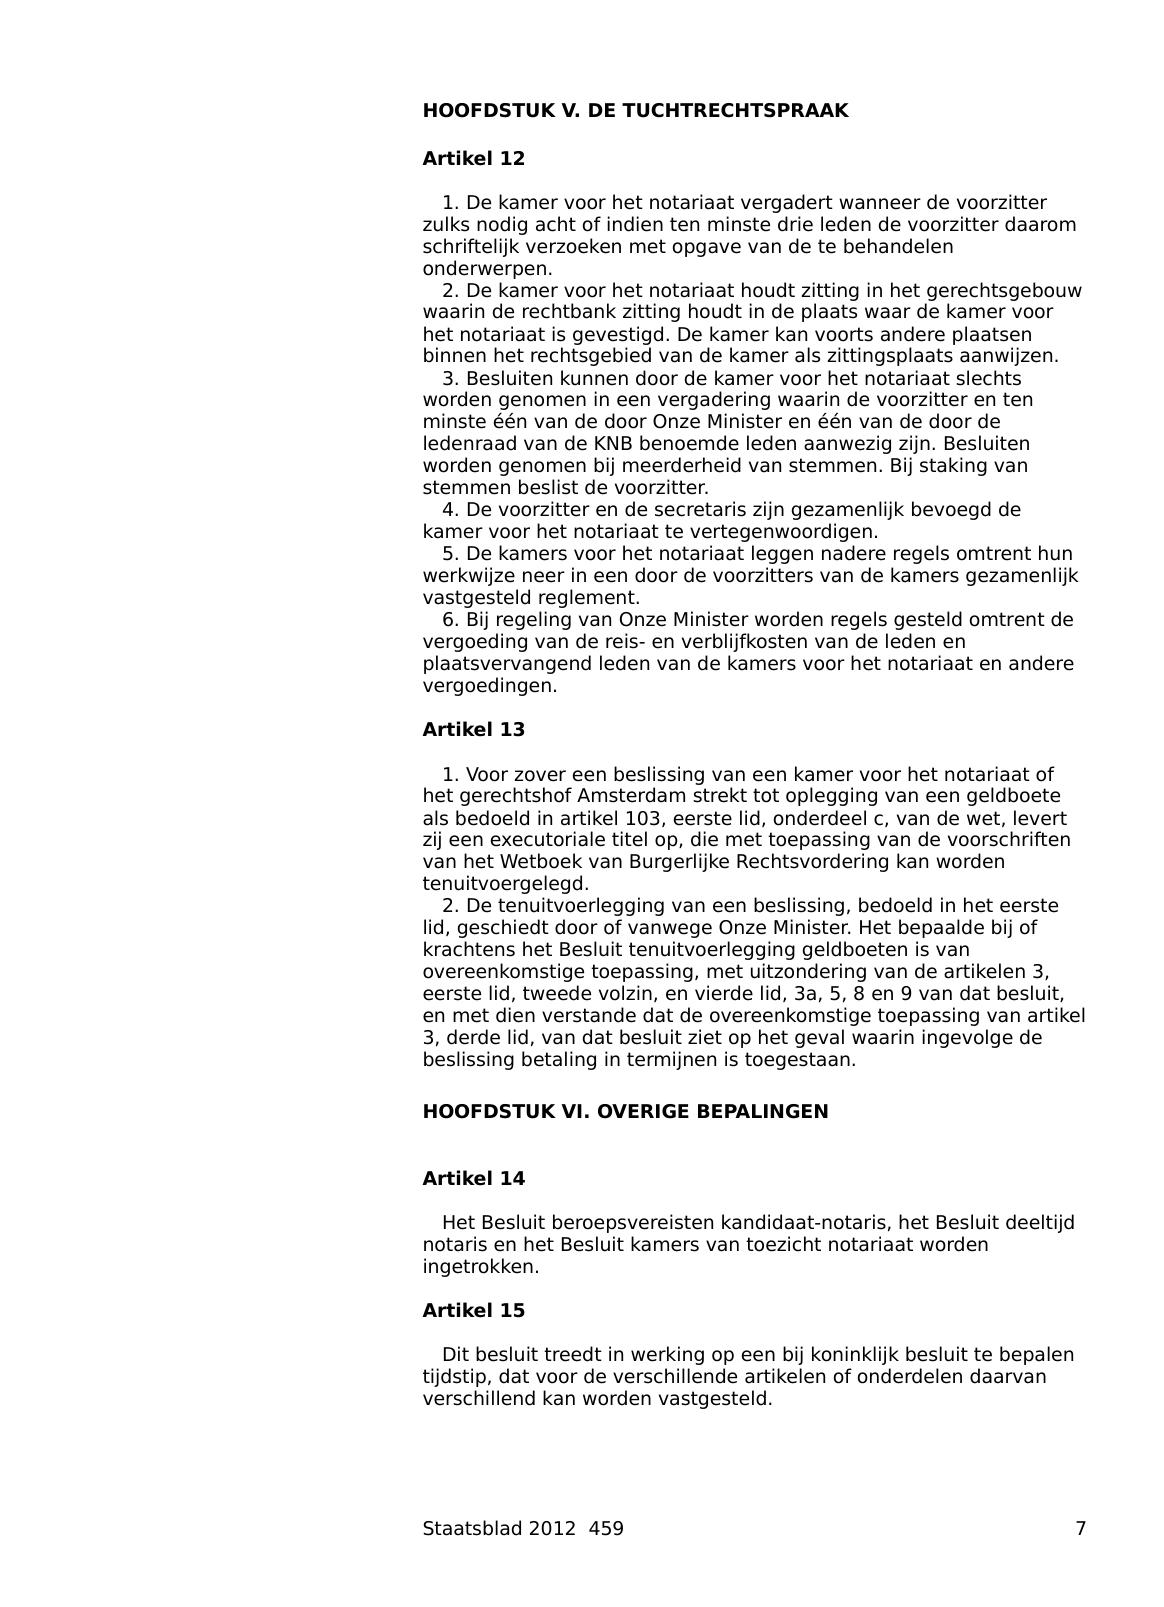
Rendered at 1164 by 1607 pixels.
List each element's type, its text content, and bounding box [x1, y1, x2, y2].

subtitle Artikel 15 [422, 1300, 1087, 1322]
subtitle Artikel 12 [422, 147, 1087, 169]
subtitle Artikel 14 [422, 1167, 1087, 1189]
text Het Besluit beroepsvereisten kandidaat-notaris, het Besluit deeltijd notaris en het Besluit kamers van toezicht notariaat worden ingetrokken. [422, 1212, 1087, 1278]
text 2. De tenuitvoerlegging van een beslissing, bedoeld in het eerste lid, geschiedt door of vanwege Onze Minister. Het bepaalde bij of krachtens het Besluit tenuitvoerlegging geldboeten is van overeenkomstige toepassing, met uitzondering van de artikelen 3, eerste lid, tweede volzin, en vierde lid, 3a, 5, 8 en 9 van dat besluit, en met dien verstande dat de overeenkomstige toepassing van artikel 3, derde lid, van dat besluit ziet op het geval waarin ingevolge de beslissing betaling in termijnen is toegestaan. [422, 895, 1087, 1071]
text 1. De kamer voor het notariaat vergadert wanneer de voorzitter zulks nodig acht of indien ten minste drie leden de voorzitter daarom schriftelijk verzoeken met opgave van de te behandelen onderwerpen. [422, 192, 1087, 279]
subtitle HOOFDSTUK VI. OVERIGE BEPALINGEN [422, 1101, 1087, 1123]
text 2. De kamer voor het notariaat houdt zitting in het gerechtsgebouw waarin de rechtbank zitting houdt in de plaats waar de kamer voor het notariaat is gevestigd. De kamer kan voorts andere plaatsen binnen het rechtsgebied van de kamer als zittingsplaats aanwijzen. [422, 279, 1087, 367]
text 4. De voorzitter en de secretaris zijn gezamenlijk bevoegd de kamer voor het notariaat te vertegenwoordigen. [422, 499, 1087, 543]
text 1. Voor zover een beslissing van een kamer voor het notariaat of het gerechtshof Amsterdam strekt tot oplegging van een geldboete als bedoeld in artikel 103, eerste lid, onderdeel c, van de wet, levert zij een executoriale titel op, die met toepassing van de voorschriften van het Wetboek van Burgerlijke Rechtsvordering kan worden tenuitvoergelegd. [422, 763, 1087, 895]
text 5. De kamers voor het notariaat leggen nadere regels omtrent hun werkwijze neer in een door de voorzitters van de kamers gezamenlijk vastgesteld reglement. [422, 543, 1087, 609]
text 3. Besluiten kunnen door de kamer voor het notariaat slechts worden genomen in een vergadering waarin de voorzitter en ten minste één van de door Onze Minister en één van de door de ledenraad van de KNB benoemde leden aanwezig zijn. Besluiten worden genomen bij meerderheid van stemmen. Bij staking van stemmen beslist de voorzitter. [422, 367, 1087, 499]
text Dit besluit treedt in werking op een bij koninklijk besluit te bepalen tijdstip, dat voor de verschillende artikelen of onderdelen daarvan verschillend kan worden vastgesteld. [422, 1344, 1087, 1410]
subtitle Artikel 13 [422, 719, 1087, 741]
text 6. Bij regeling van Onze Minister worden regels gesteld omtrent de vergoeding van de reis- en verblijfkosten van de leden en plaatsvervangend leden van de kamers voor het notariaat en andere vergoedingen. [422, 609, 1087, 697]
subtitle HOOFDSTUK V. DE TUCHTRECHTSPRAAK [422, 100, 1087, 122]
